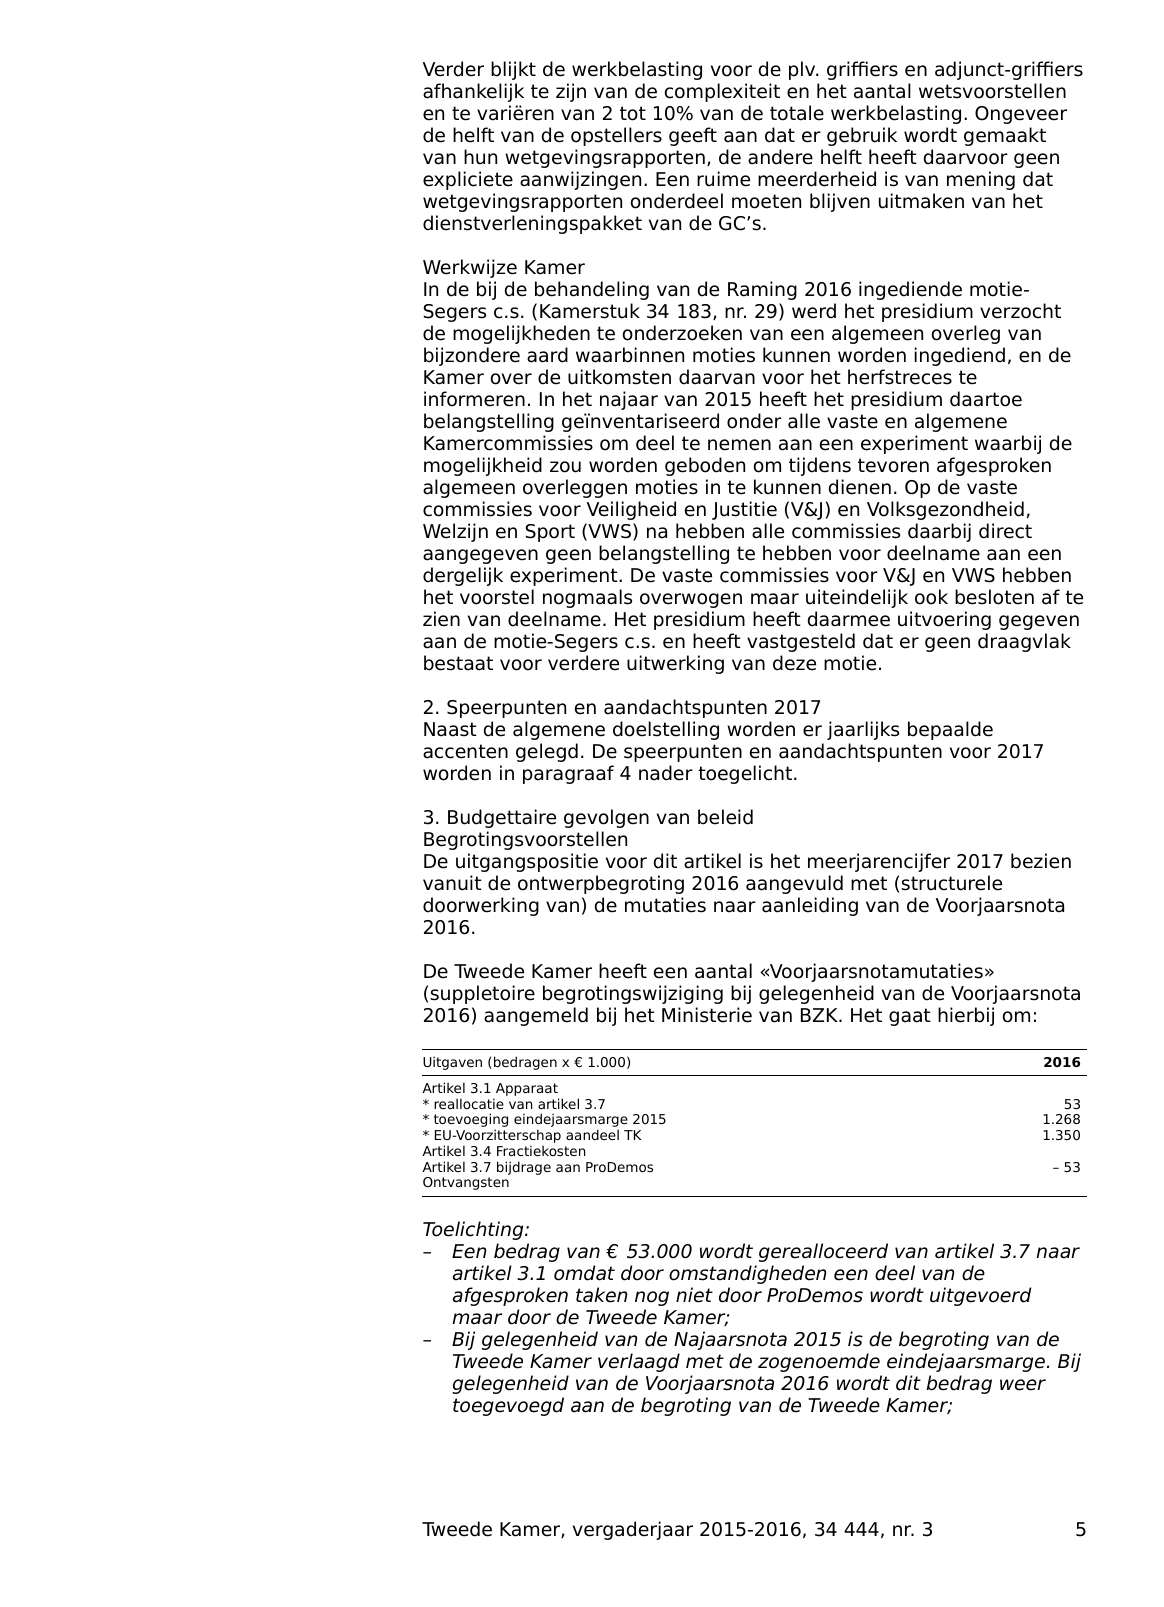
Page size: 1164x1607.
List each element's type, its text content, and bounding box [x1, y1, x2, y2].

table_cell * EU-Voorzitterschap aandeel TK [422, 1128, 931, 1144]
table_cell Artikel 3.7 bijdrage aan ProDemos [422, 1159, 931, 1175]
text Verder blijkt de werkbelasting voor de plv. griffiers en adjunct-griffiers afhankelijk te zijn van de complexiteit en het aantal wetsvoorstellen en te variëren van 2 tot 10% van de totale werkbelasting. Ongeveer de helft van de opstellers geeft aan dat er gebruik wordt gemaakt van hun wetgevingsrapporten, de andere helft heeft daarvoor geen expliciete aanwijzingen. Een ruime meerderheid is van mening dat wetgevingsrapporten onderdeel moeten blijven uitmaken van het dienstverleningspakket van de GC’s. [422, 59, 1087, 235]
text – Een bedrag van € 53.000 wordt gerealloceerd van artikel 3.7 naar artikel 3.1 omdat door omstandigheden een deel van de afgesproken taken nog niet door ProDemos wordt uitgevoerd maar door de Tweede Kamer; [422, 1241, 1087, 1329]
text 3. Budgettaire gevolgen van beleid [422, 807, 1087, 829]
text Werkwijze Kamer [422, 257, 1087, 279]
table_cell [931, 1144, 1087, 1159]
table_cell [931, 1076, 1087, 1096]
subtitle Toelichting: [422, 1219, 1087, 1241]
text Begrotingsvoorstellen [422, 829, 1087, 851]
text De uitgangspositie voor dit artikel is het meerjarencijfer 2017 bezien vanuit de ontwerpbegroting 2016 aangevuld met (structurele doorwerking van) de mutaties naar aanleiding van de Voorjaarsnota 2016. [422, 851, 1087, 939]
text – Bij gelegenheid van de Najaarsnota 2015 is de begroting van de Tweede Kamer verlaagd met de zogenoemde eindejaarsmarge. Bij gelegenheid van de Voorjaarsnota 2016 wordt dit bedrag weer toegevoegd aan de begroting van de Tweede Kamer; [422, 1329, 1087, 1417]
table_cell * reallocatie van artikel 3.7 [422, 1096, 931, 1112]
table_cell – 53 [931, 1159, 1087, 1175]
table_cell [931, 1175, 1087, 1196]
text 2. Speerpunten en aandachtspunten 2017 [422, 697, 1087, 719]
table_header Uitgaven (bedragen x € 1.000) [422, 1050, 931, 1075]
table_cell Artikel 3.1 Apparaat [422, 1076, 931, 1096]
table_cell Ontvangsten [422, 1175, 931, 1196]
text Naast de algemene doelstelling worden er jaarlijks bepaalde accenten gelegd. De speerpunten en aandachtspunten voor 2017 worden in paragraaf 4 nader toegelicht. [422, 719, 1087, 785]
table_cell Artikel 3.4 Fractiekosten [422, 1144, 931, 1159]
table_cell 1.350 [931, 1128, 1087, 1144]
table_header 2016 [931, 1050, 1087, 1075]
table_cell * toevoeging eindejaarsmarge 2015 [422, 1112, 931, 1128]
text De Tweede Kamer heeft een aantal «Voorjaarsnotamutaties» (suppletoire begrotingswijziging bij gelegenheid van de Voorjaarsnota 2016) aangemeld bij het Ministerie van BZK. Het gaat hierbij om: [422, 961, 1087, 1027]
table_cell 53 [931, 1096, 1087, 1112]
table_cell 1.268 [931, 1112, 1087, 1128]
text In de bij de behandeling van de Raming 2016 ingediende motie-Segers c.s. (Kamerstuk 34 183, nr. 29) werd het presidium verzocht de mogelijkheden te onderzoeken van een algemeen overleg van bijzondere aard waarbinnen moties kunnen worden ingediend, en de Kamer over de uitkomsten daarvan voor het herfstreces te informeren. In het najaar van 2015 heeft het presidium daartoe belangstelling geïnventariseerd onder alle vaste en algemene Kamercommissies om deel te nemen aan een experiment waarbij de mogelijkheid zou worden geboden om tijdens tevoren afgesproken algemeen overleggen moties in te kunnen dienen. Op de vaste commissies voor Veiligheid en Justitie (V&J) en Volksgezondheid, Welzijn en Sport (VWS) na hebben alle commissies daarbij direct aangegeven geen belangstelling te hebben voor deelname aan een dergelijk experiment. De vaste commissies voor V&J en VWS hebben het voorstel nogmaals overwogen maar uiteindelijk ook besloten af te zien van deelname. Het presidium heeft daarmee uitvoering gegeven aan de motie-Segers c.s. en heeft vastgesteld dat er geen draagvlak bestaat voor verdere uitwerking van deze motie. [422, 279, 1087, 675]
